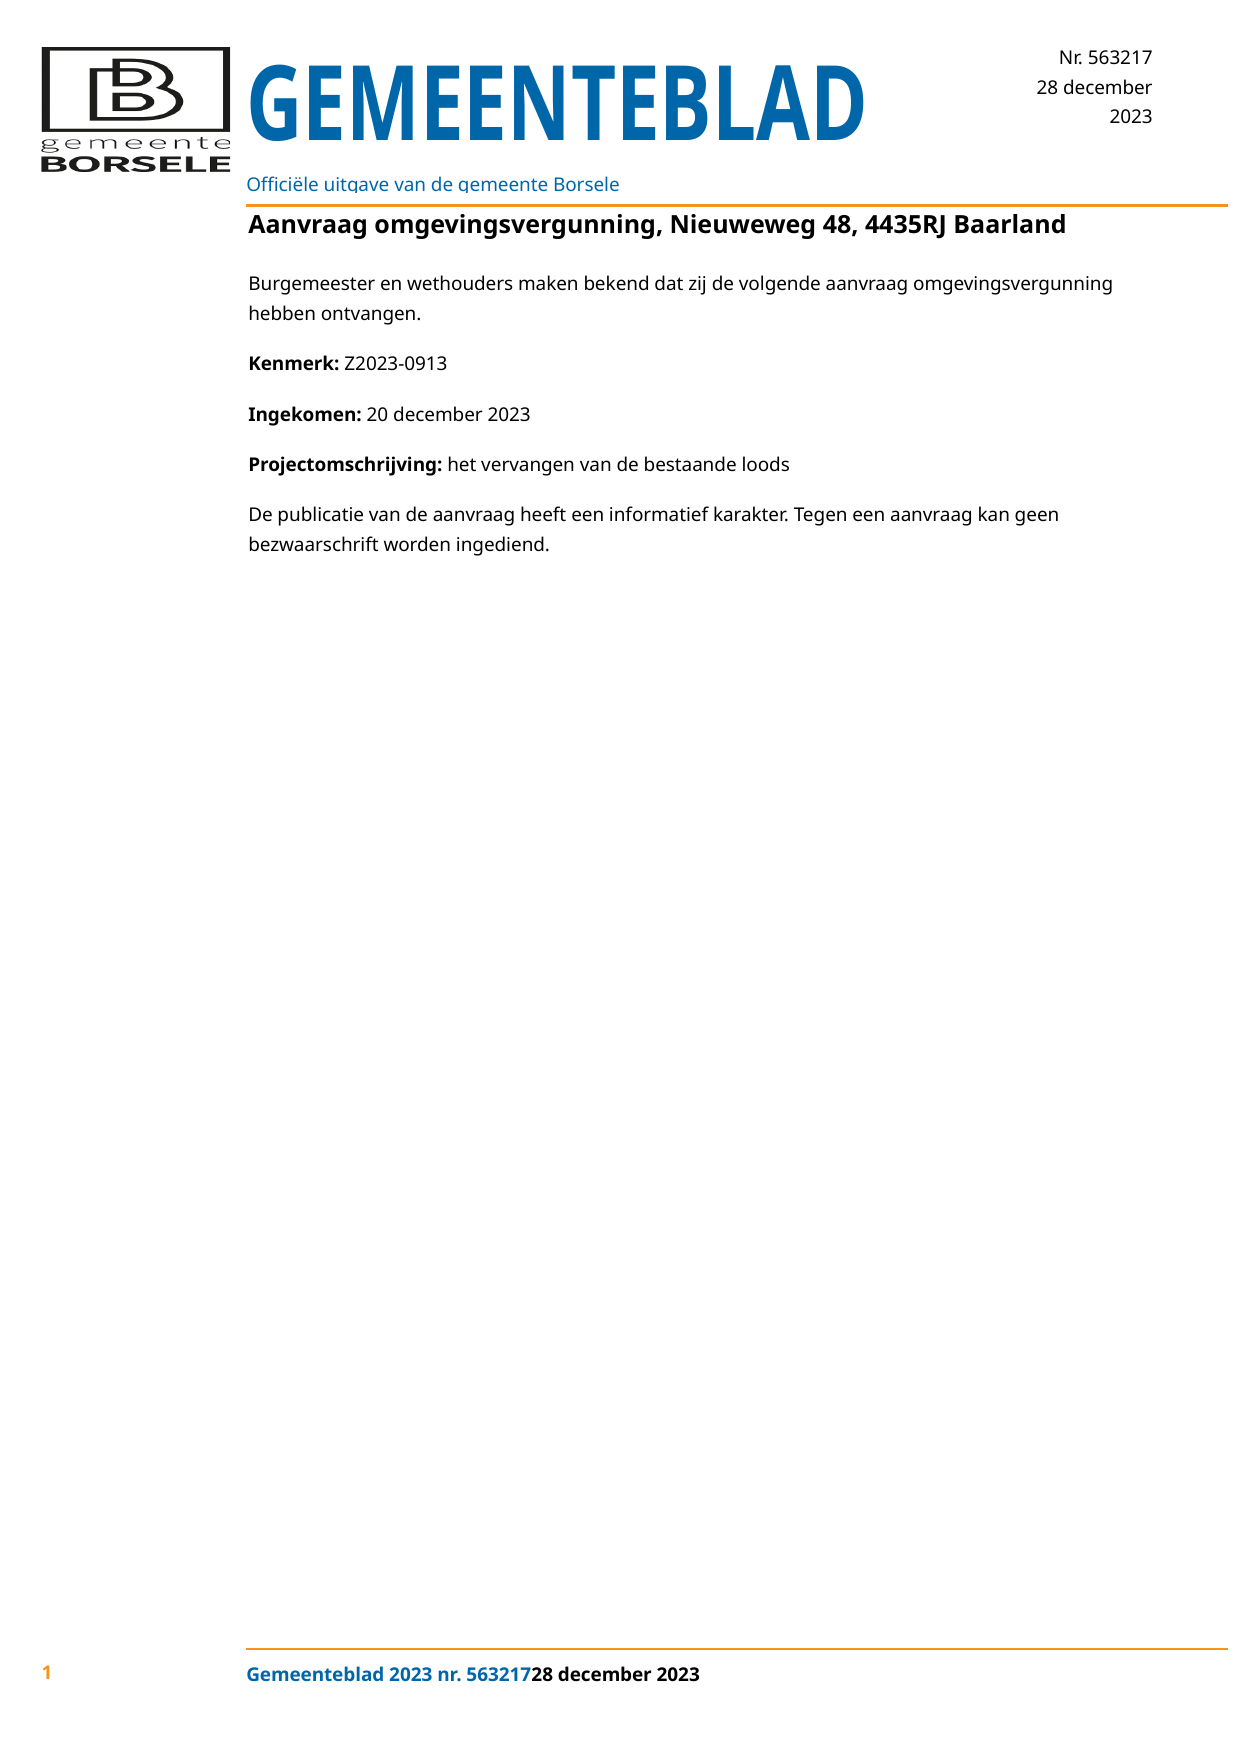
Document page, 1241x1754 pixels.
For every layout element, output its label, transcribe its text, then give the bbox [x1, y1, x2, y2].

text Ingekomen: 20 december 2023 [248, 401, 1152, 426]
text Projectomschrijving: het vervangen van de bestaande loods [248, 451, 1152, 477]
text Aanvraag omgevingsvergunning, Nieuweweg 48, 4435RJ Baarland [248, 207, 1152, 241]
text Kenmerk: Z2023-0913 [248, 350, 1152, 376]
text De publicatie van de aanvraag heeft een informatief karakter. Tegen een aanvraag kan geen bezwaarschrift worden ingediend. [248, 502, 1152, 557]
picture [41, 47, 231, 172]
text Burgemeester en wethouders maken bekend dat zij de volgende aanvraag omgevingsvergunning hebben ontvangen. [248, 270, 1152, 326]
